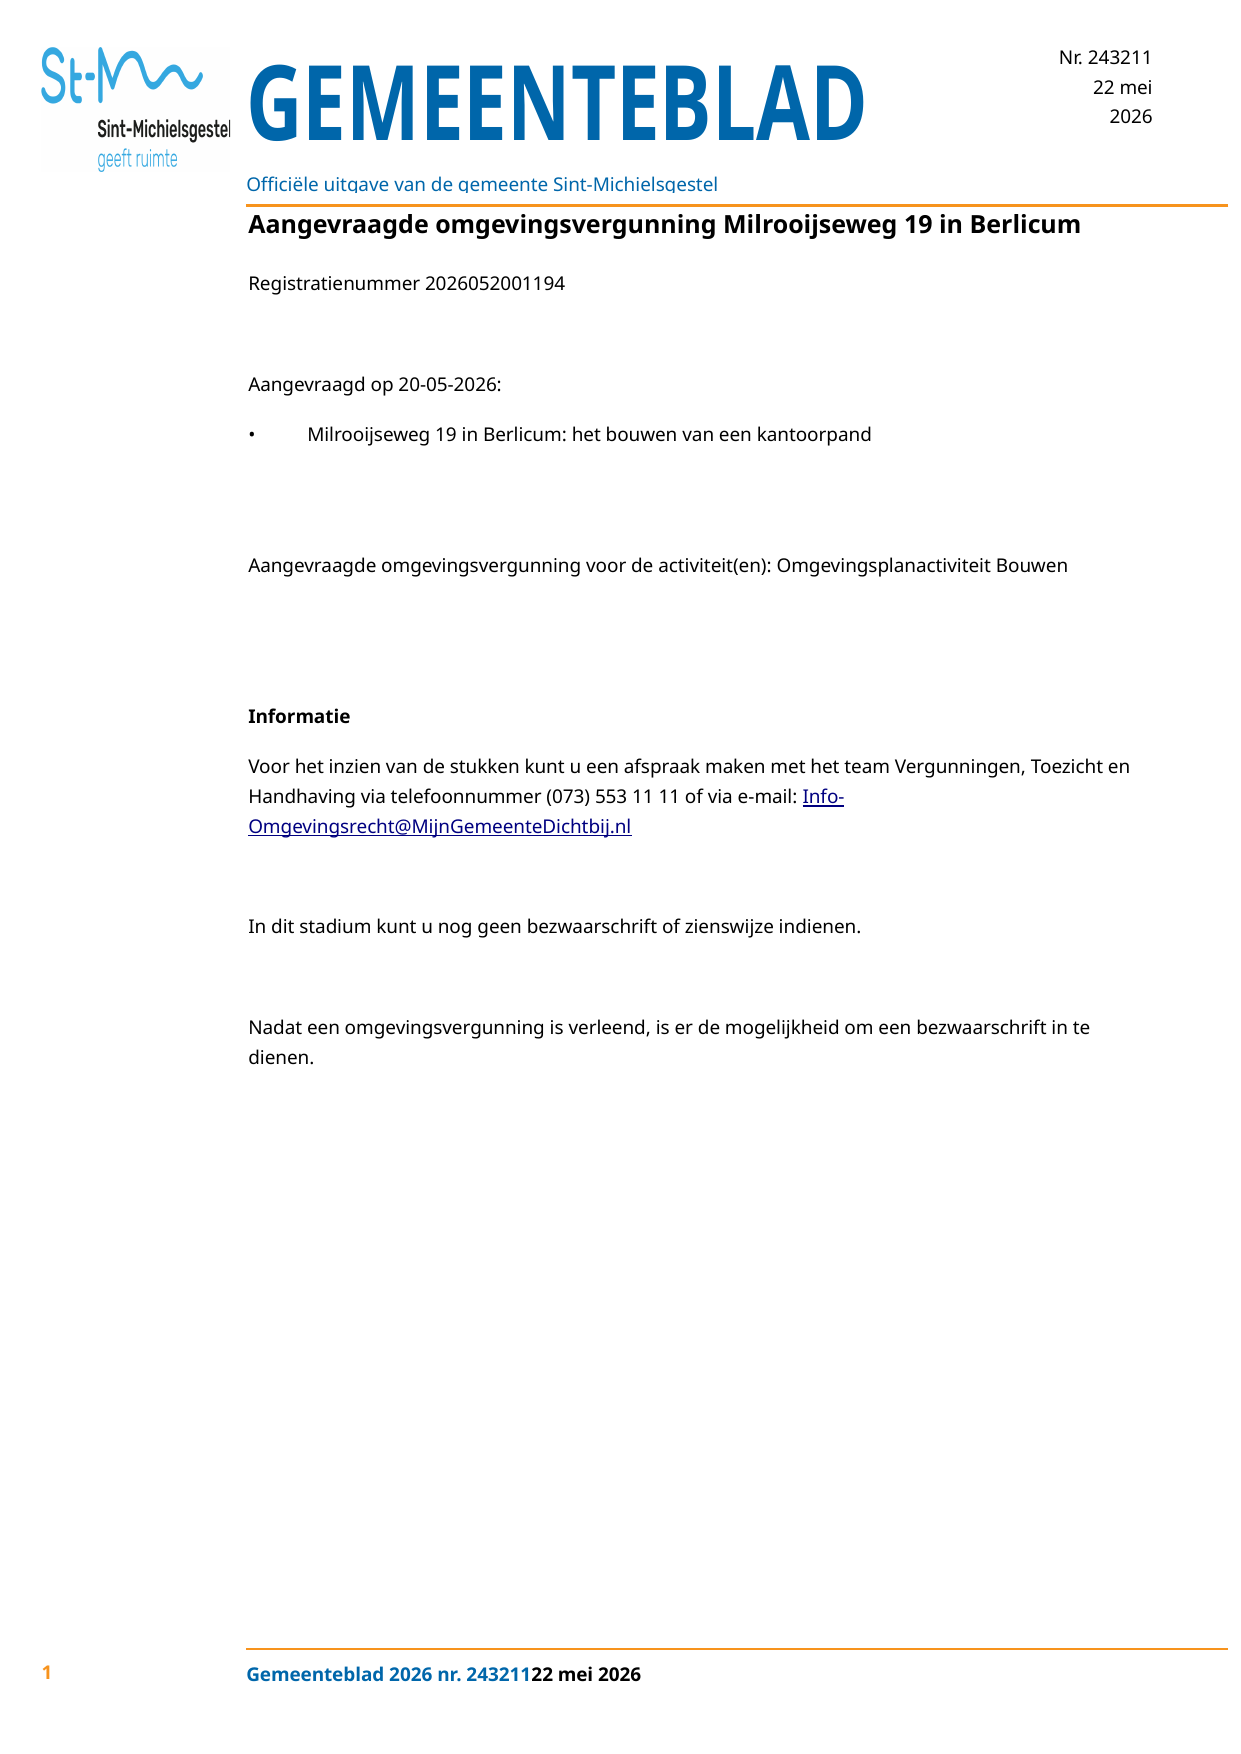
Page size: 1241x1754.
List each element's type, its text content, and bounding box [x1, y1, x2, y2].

text Nadat een omgevingsvergunning is verleend, is er de mogelijkheid om een bezwaarschrift in te dienen. [248, 1014, 1152, 1070]
text Aangevraagde omgevingsvergunning voor de activiteit(en): Omgevingsplanactiviteit Bouwen [248, 552, 1152, 578]
text Voor het inzien van de stukken kunt u een afspraak maken met het team Vergunningen, Toezicht en Handhaving via telefoonnummer (073) 553 11 11 of via e-mail: Info-Omgevingsrecht@MijnGemeenteDichtbij.nl [248, 754, 1152, 838]
text Aangevraagde omgevingsvergunning Milrooijseweg 19 in Berlicum [248, 207, 1152, 241]
text In dit stadium kunt u nog geen bezwaarschrift of zienswijze indienen. [248, 914, 1152, 939]
text Aangevraagd op 20-05-2026: [248, 371, 1152, 397]
picture [41, 47, 231, 172]
text Registratienummer 2026052001194 [248, 270, 1152, 296]
text Informatie [248, 703, 1152, 729]
list Milrooijseweg 19 in Berlicum: het bouwen van een kantoorpand [248, 422, 1152, 447]
